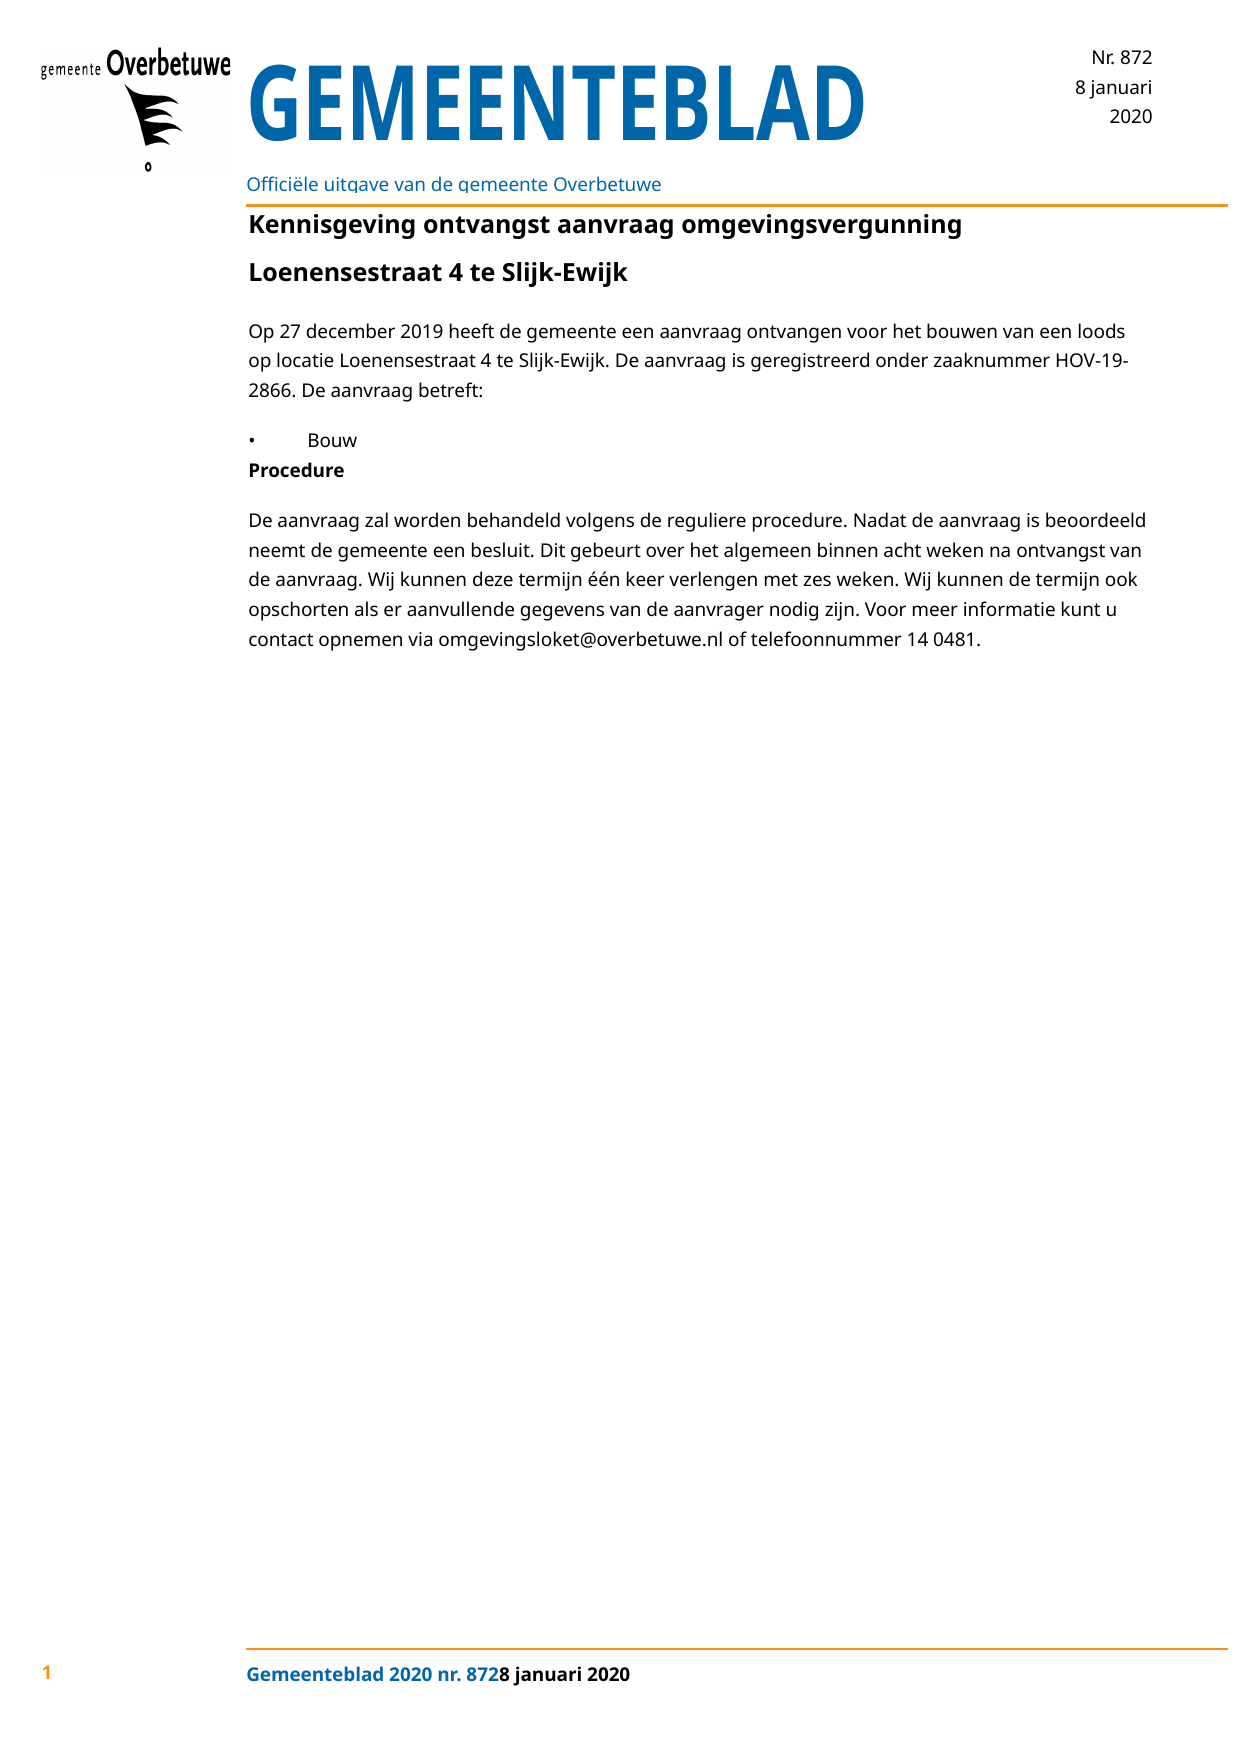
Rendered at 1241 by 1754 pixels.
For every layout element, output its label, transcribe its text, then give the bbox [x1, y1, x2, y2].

picture [41, 47, 231, 172]
text De aanvraag zal worden behandeld volgens de reguliere procedure. Nadat de aanvraag is beoordeeld neemt de gemeente een besluit. Dit gebeurt over het algemeen binnen acht weken na ontvangst van de aanvraag. Wij kunnen deze termijn één keer verlengen met zes weken. Wij kunnen de termijn ook opschorten als er aanvullende gegevens van de aanvrager nodig zijn. Voor meer informatie kunt u contact opnemen via omgevingsloket@overbetuwe.nl of telefoonnummer 14 0481. [248, 507, 1152, 652]
text Op 27 december 2019 heeft de gemeente een aanvraag ontvangen voor het bouwen van een loods op locatie Loenensestraat 4 te Slijk-Ewijk. De aanvraag is geregistreerd onder zaaknummer HOV-19-2866. De aanvraag betreft: [248, 318, 1152, 403]
text Kennisgeving ontvangst aanvraag omgevingsvergunning Loenensestraat 4 te Slijk-Ewijk [248, 207, 1152, 288]
text Procedure [248, 457, 1152, 483]
list Bouw [248, 427, 1152, 453]
